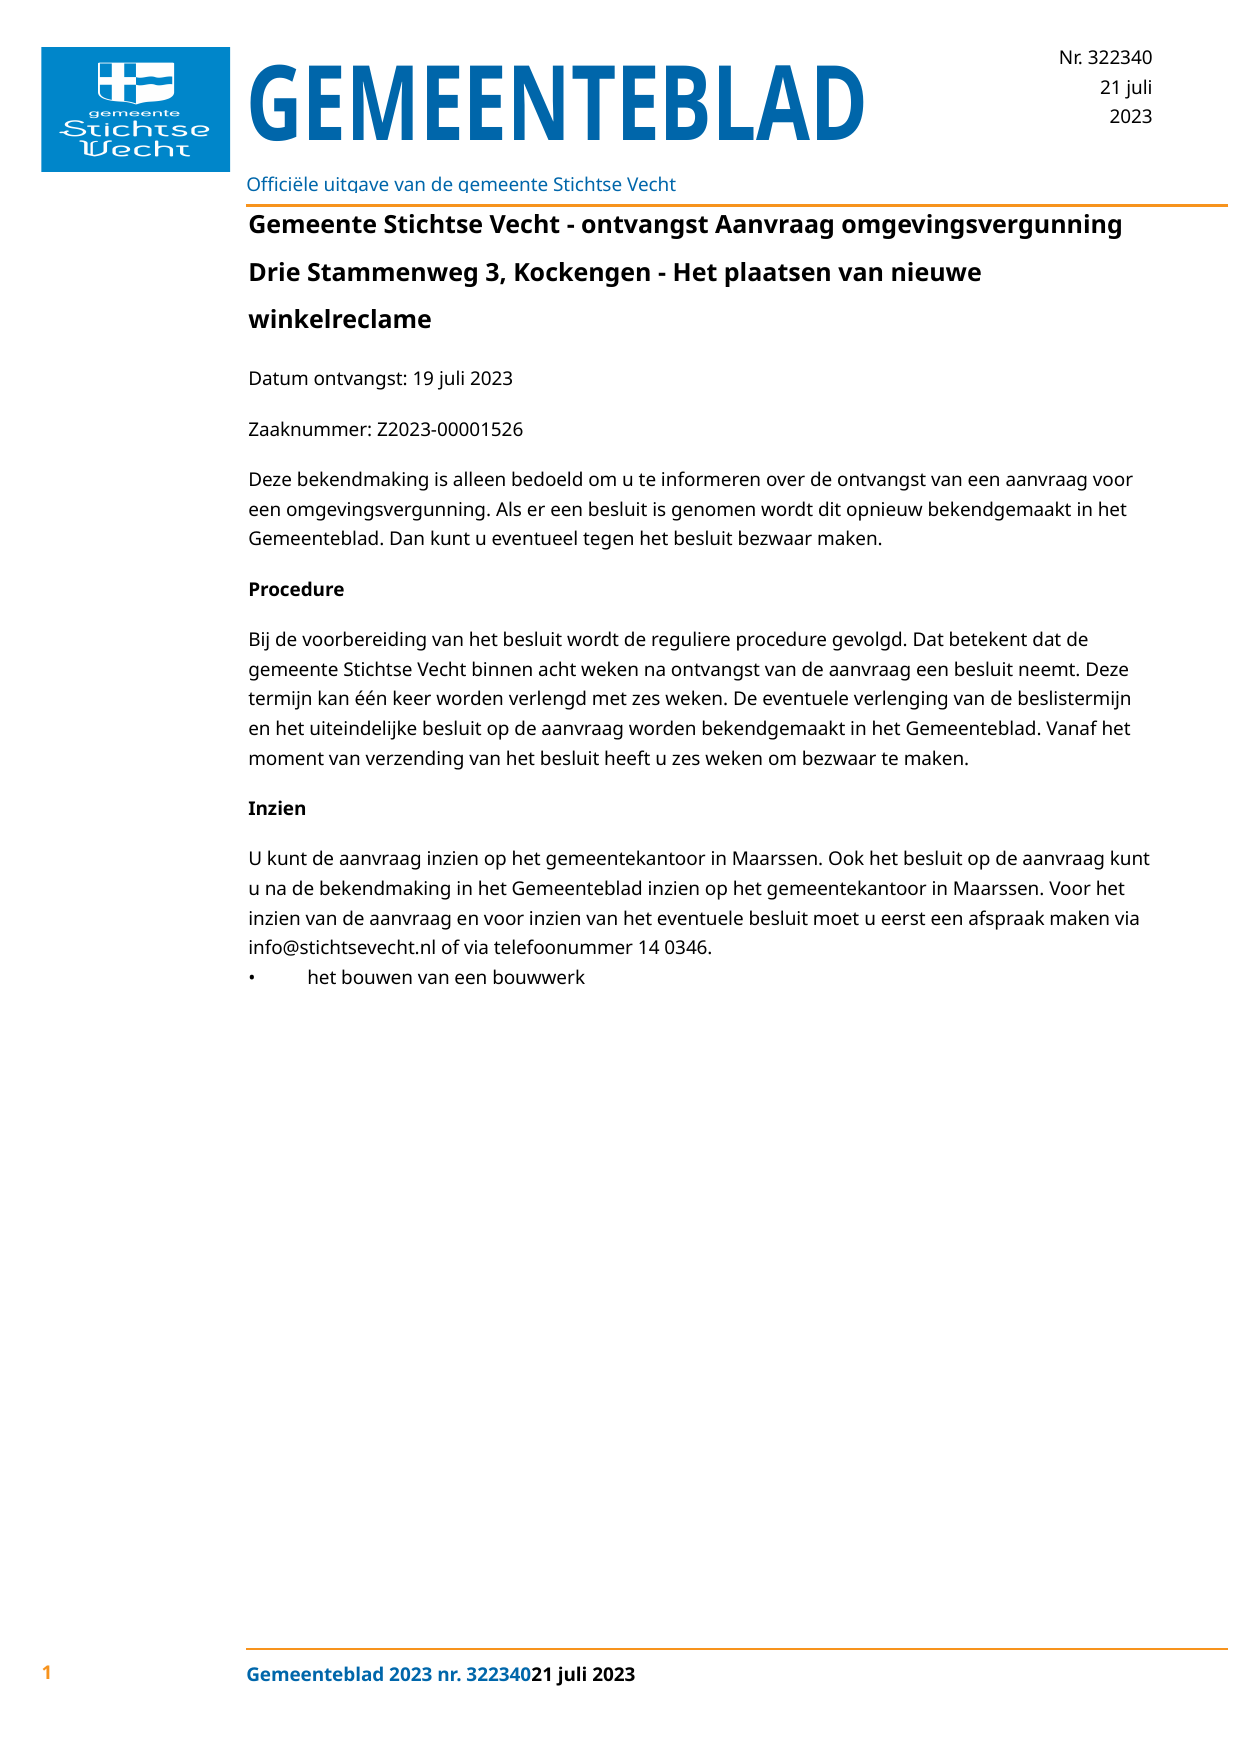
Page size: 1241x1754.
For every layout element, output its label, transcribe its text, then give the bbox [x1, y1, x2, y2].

text Zaaknummer: Z2023-00001526 [248, 416, 1152, 442]
text Bij de voorbereiding van het besluit wordt de reguliere procedure gevolgd. Dat betekent dat de gemeente Stichtse Vecht binnen acht weken na ontvangst van de aanvraag een besluit neemt. Deze termijn kan één keer worden verlengd met zes weken. De eventuele verlenging van de beslistermijn en het uiteindelijke besluit op de aanvraag worden bekendgemaakt in het Gemeenteblad. Vanaf het moment van verzending van het besluit heeft u zes weken om bezwaar te maken. [248, 626, 1152, 770]
picture [99, 63, 135, 101]
text Procedure [248, 576, 1152, 602]
text Datum ontvangst: 19 juli 2023 [248, 366, 1152, 391]
text U kunt de aanvraag inzien op het gemeentekantoor in Maarssen. Ook het besluit op de aanvraag kunt u na de bekendmaking in het Gemeenteblad inzien op het gemeentekantoor in Maarssen. Voor het inzien van de aanvraag en voor inzien van het eventuele besluit moet u eerst een afspraak maken via info@stichtsevecht.nl of via telefoonummer 14 0346. [248, 846, 1152, 960]
list het bouwen van een bouwwerk [248, 964, 1152, 989]
text Gemeente Stichtse Vecht - ontvangst Aanvraag omgevingsvergunning Drie Stammenweg 3, Kockengen - Het plaatsen van nieuwe winkelreclame [248, 207, 1152, 336]
text Inzien [248, 795, 1152, 821]
text Deze bekendmaking is alleen bedoeld om u te informeren over de ontvangst van een aanvraag voor een omgevingsvergunning. Als er een besluit is genomen wordt dit opnieuw bekendgemaakt in het Gemeenteblad. Dan kunt u eventueel tegen het besluit bezwaar maken. [248, 466, 1152, 551]
picture [137, 63, 174, 103]
